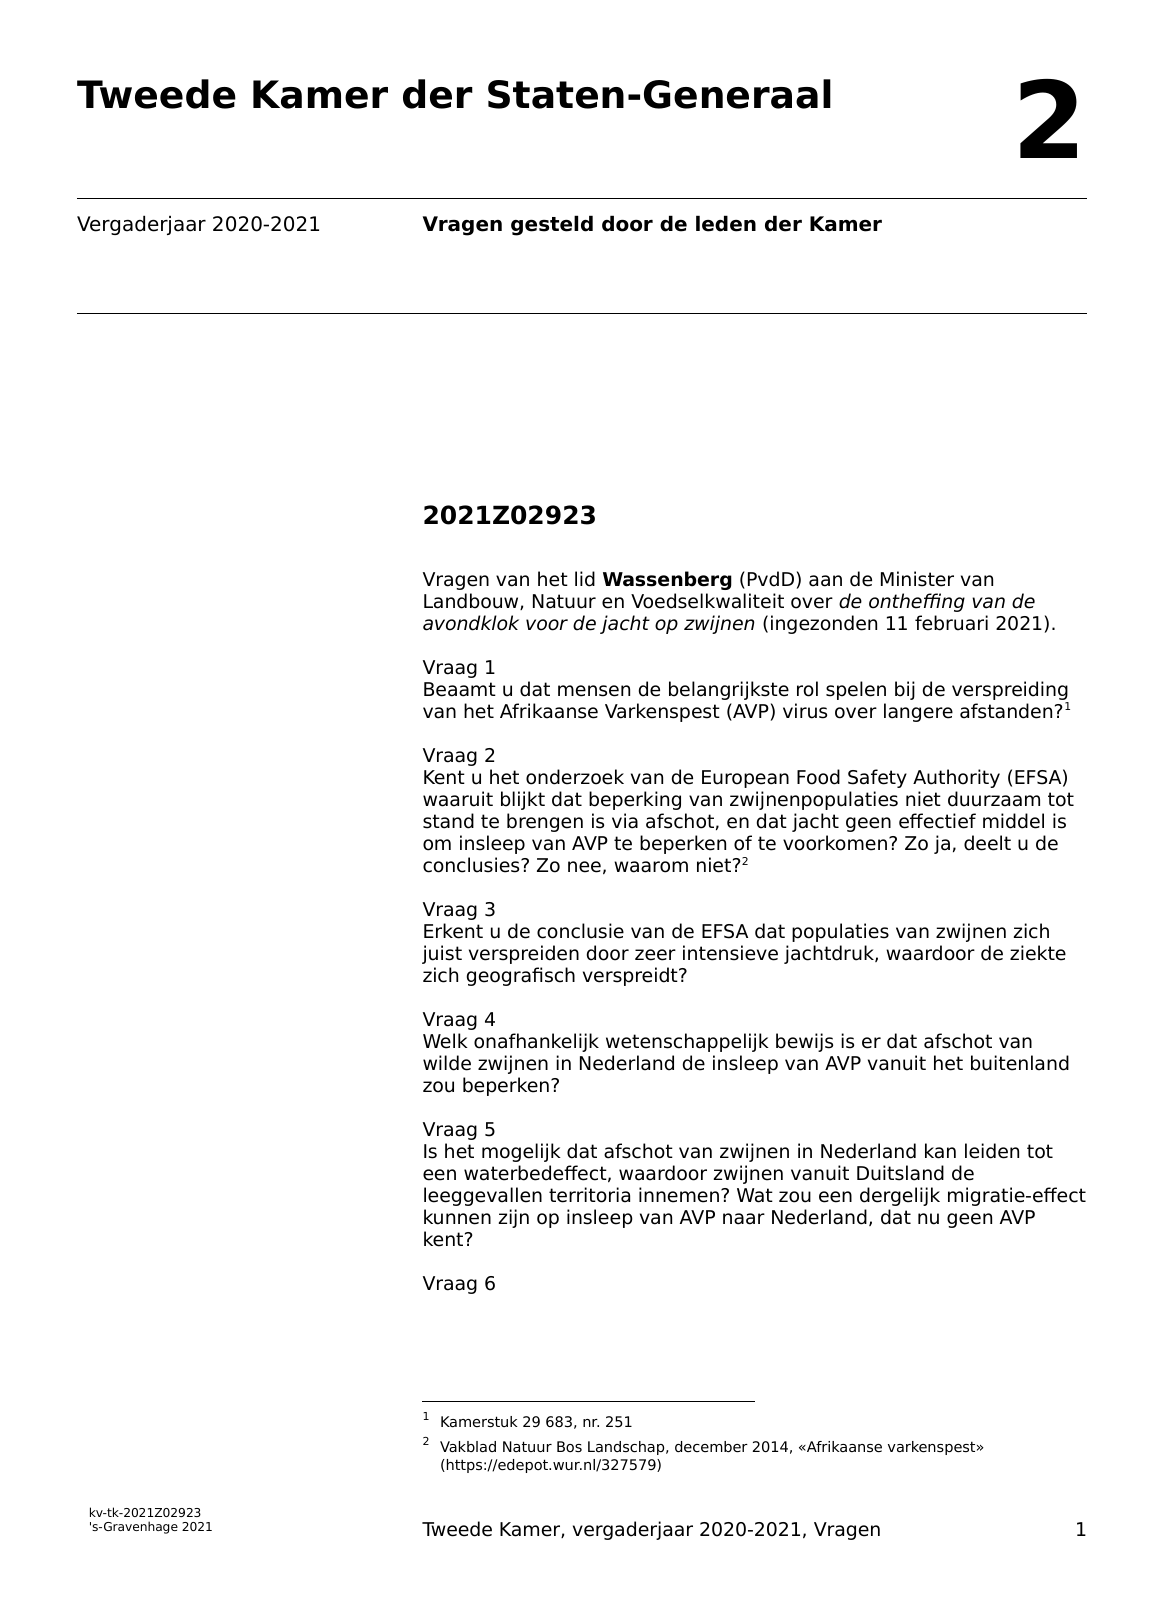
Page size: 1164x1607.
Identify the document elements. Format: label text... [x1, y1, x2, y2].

text Kamerstuk 29 683, nr. 251 [422, 1410, 1087, 1432]
text Vraag 4 [422, 1009, 1087, 1031]
text Vraag 5 [422, 1119, 1087, 1141]
text Is het mogelijk dat afschot van zwijnen in Nederland kan leiden tot een waterbedeffect, waardoor zwijnen vanuit Duitsland de leeggevallen territoria innemen? Wat zou een dergelijk migratie-effect kunnen zijn op insleep van AVP naar Nederland, dat nu geen AVP kent? [422, 1141, 1087, 1251]
table_cell Vragen gesteld door de leden der Kamer [422, 199, 1087, 313]
text 2021Z02923 [422, 501, 1087, 531]
text Vraag 1 [422, 657, 1087, 679]
text kv-tk-2021Z02923 [88, 1506, 323, 1520]
text 's-Gravenhage 2021 [88, 1520, 323, 1534]
text Erkent u de conclusie van de EFSA dat populaties van zwijnen zich juist verspreiden door zeer intensieve jachtdruk, waardoor de ziekte zich geografisch verspreidt? [422, 921, 1087, 987]
text Kent u het onderzoek van de European Food Safety Authority (EFSA) waaruit blijkt dat beperking van zwijnenpopulaties niet duurzaam tot stand te brengen is via afschot, en dat jacht geen effectief middel is om insleep van AVP te beperken of te voorkomen? Zo ja, deelt u de conclusies? Zo nee, waarom niet? [422, 767, 1087, 877]
table_cell Vergaderjaar 2020-2021 [77, 199, 422, 313]
text Vraag 6 [422, 1273, 1087, 1295]
text Vragen van het lid Wassenberg (PvdD) aan de Minister van Landbouw, Natuur en Voedselkwaliteit over de ontheffing van de avondklok voor de jacht op zwijnen (ingezonden 11 februari 2021). [422, 569, 1087, 635]
text Vakblad Natuur Bos Landschap, december 2014, «Afrikaanse varkenspest» (https://edepot.wur.nl/327579) [422, 1435, 1087, 1474]
text Vraag 2 [422, 745, 1087, 767]
table_header Tweede Kamer der Staten-Generaal [77, 59, 886, 198]
table_header 2 [886, 59, 1087, 198]
text Vraag 3 [422, 899, 1087, 921]
text Beaamt u dat mensen de belangrijkste rol spelen bij de verspreiding van het Afrikaanse Varkenspest (AVP) virus over langere afstanden? [422, 679, 1087, 723]
text Welk onafhankelijk wetenschappelijk bewijs is er dat afschot van wilde zwijnen in Nederland de insleep van AVP vanuit het buitenland zou beperken? [422, 1031, 1087, 1097]
